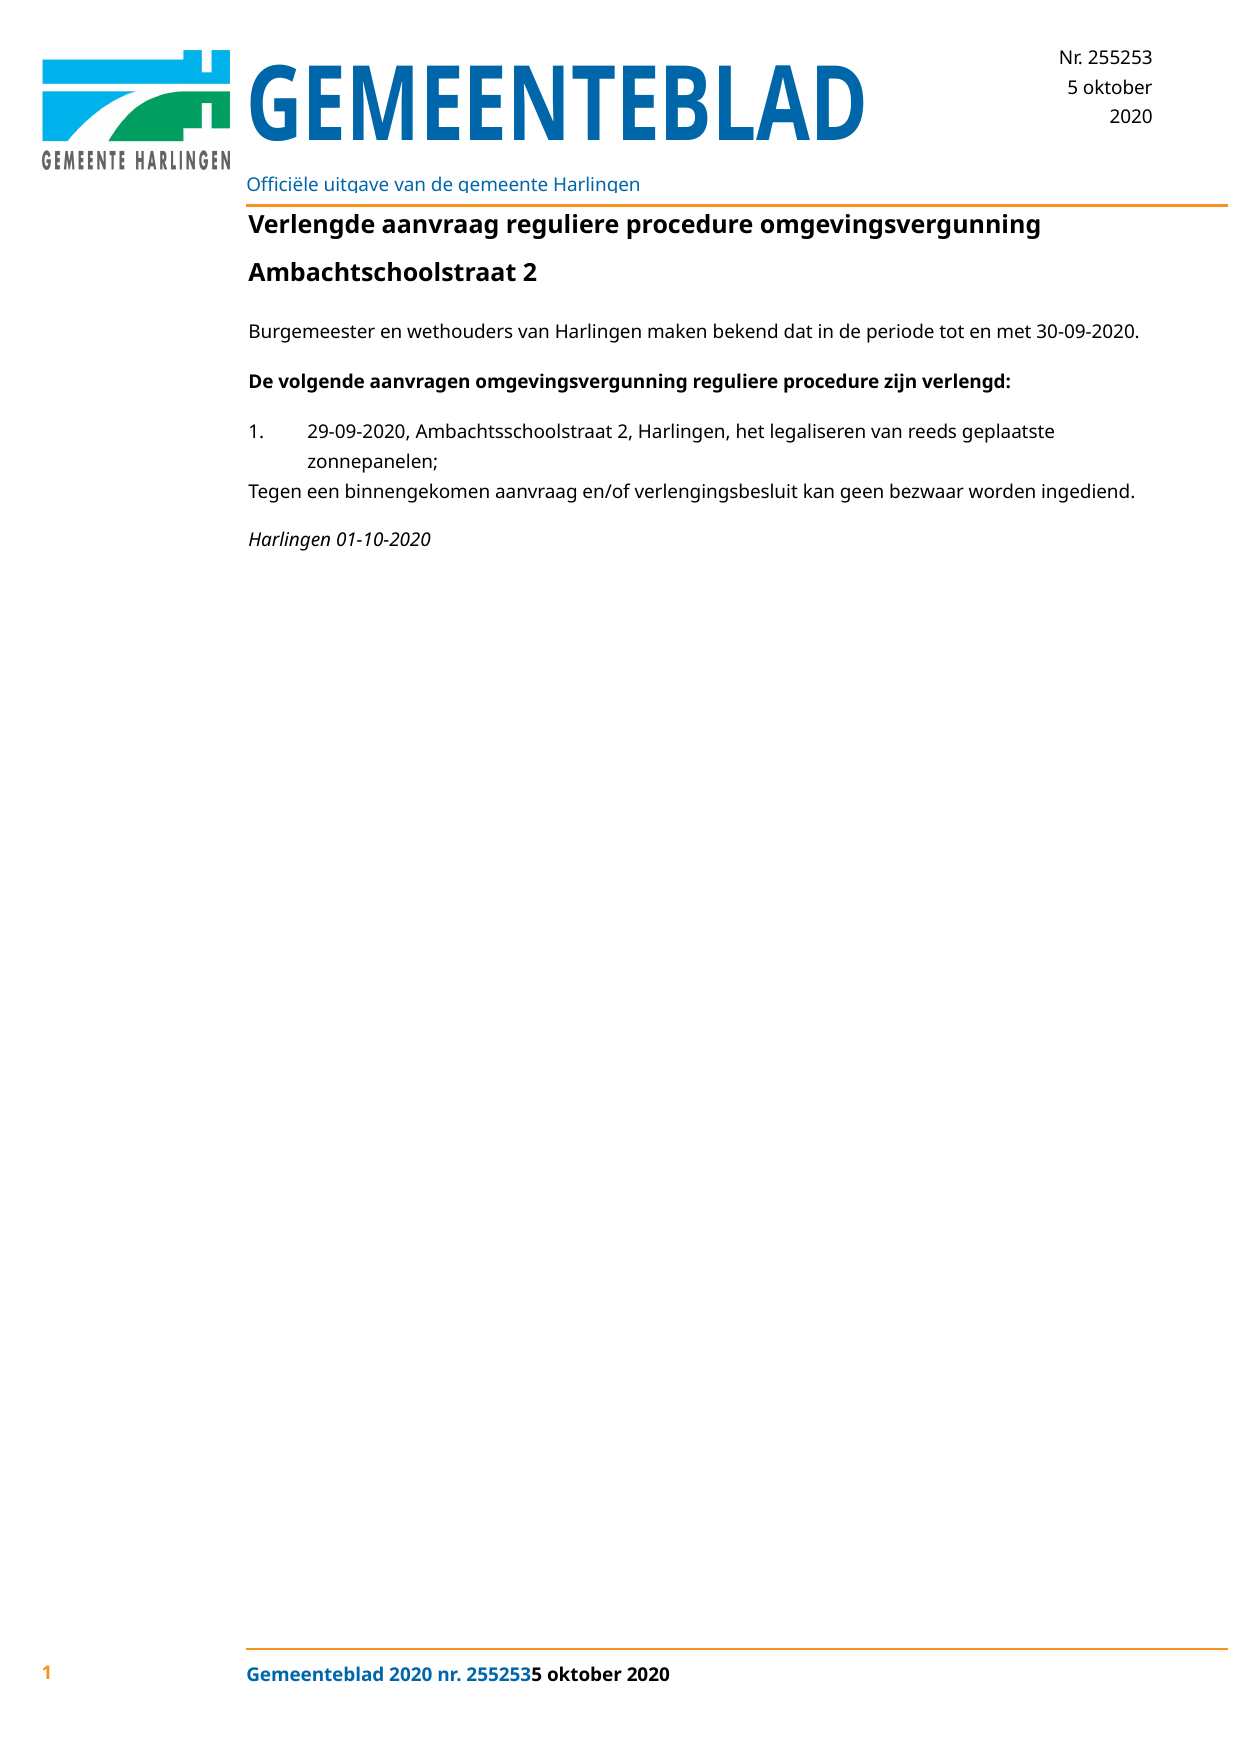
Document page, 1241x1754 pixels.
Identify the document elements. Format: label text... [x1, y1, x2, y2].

text Harlingen 01-10-2020 [248, 526, 1152, 551]
text Tegen een binnengekomen aanvraag en/of verlengingsbesluit kan geen bezwaar worden ingediend. [248, 478, 1152, 504]
text De volgende aanvragen omgevingsvergunning reguliere procedure zijn verlengd: [248, 368, 1152, 394]
text Burgemeester en wethouders van Harlingen maken bekend dat in de periode tot en met 30-09-2020. [248, 318, 1152, 344]
picture [41, 47, 231, 172]
text Verlengde aanvraag reguliere procedure omgevingsvergunning Ambachtschoolstraat 2 [248, 207, 1152, 288]
list 29-09-2020, Ambachtsschoolstraat 2, Harlingen, het legaliseren van reeds geplaatste zonnepanelen; [248, 419, 1152, 474]
